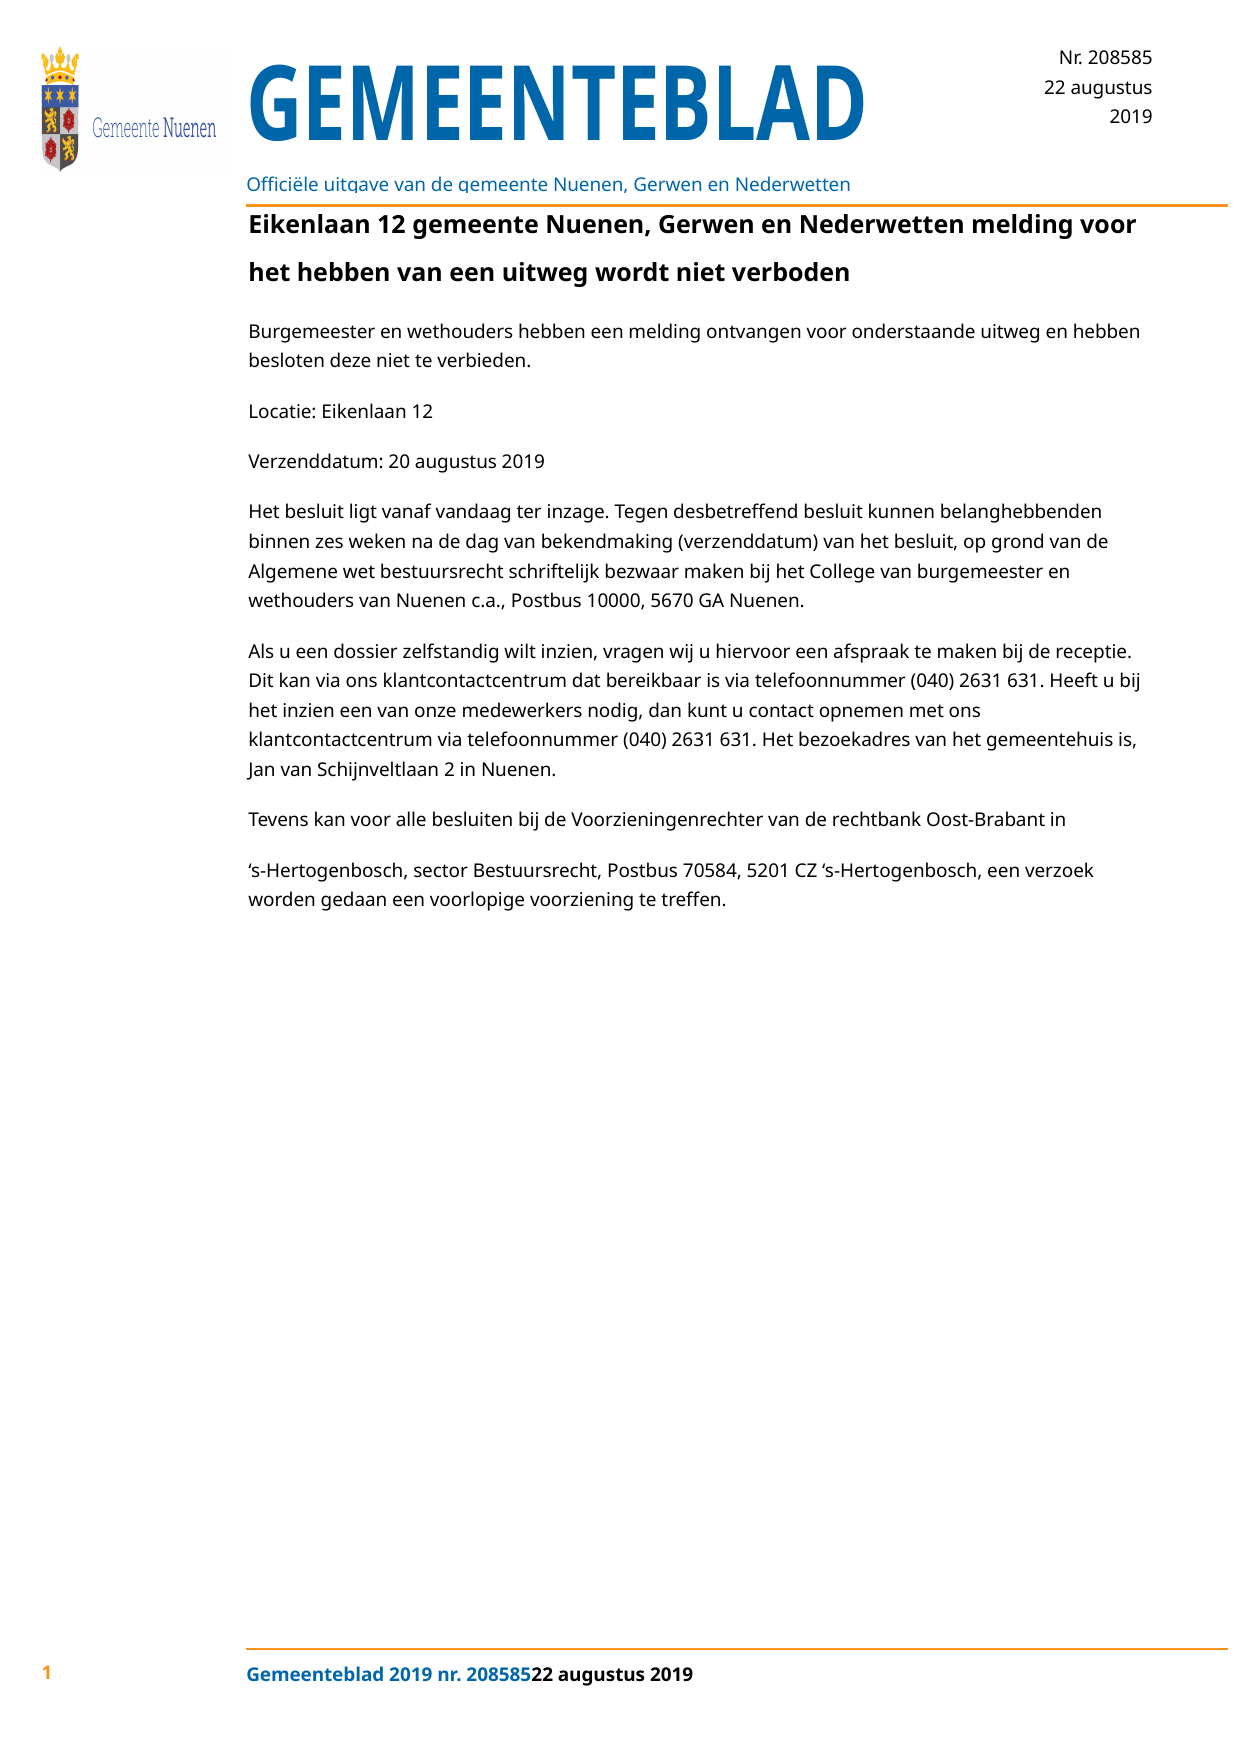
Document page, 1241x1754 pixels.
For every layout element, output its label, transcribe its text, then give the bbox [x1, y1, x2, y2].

text ‘s-Hertogenbosch, sector Bestuursrecht, Postbus 70584, 5201 CZ ‘s-Hertogenbosch, een verzoek worden gedaan een voorlopige voorziening te treffen. [248, 857, 1152, 912]
text Eikenlaan 12 gemeente Nuenen, Gerwen en Nederwetten melding voor het hebben van een uitweg wordt niet verboden [248, 207, 1152, 288]
text Het besluit ligt vanaf vandaag ter inzage. Tegen desbetreffend besluit kunnen belanghebbenden binnen zes weken na de dag van bekendmaking (verzenddatum) van het besluit, op grond van de Algemene wet bestuursrecht schriftelijk bezwaar maken bij het College van burgemeester en wethouders van Nuenen c.a., Postbus 10000, 5670 GA Nuenen. [248, 499, 1152, 613]
picture [41, 47, 231, 172]
text Burgemeester en wethouders hebben een melding ontvangen voor onderstaande uitweg en hebben besloten deze niet te verbieden. [248, 318, 1152, 373]
text Als u een dossier zelfstandig wilt inzien, vragen wij u hiervoor een afspraak te maken bij de receptie. Dit kan via ons klantcontactcentrum dat bereikbaar is via telefoonnummer (040) 2631 631. Heeft u bij het inzien een van onze medewerkers nodig, dan kunt u contact opnemen met ons klantcontactcentrum via telefoonnummer (040) 2631 631. Het bezoekadres van het gemeentehuis is, Jan van Schijnveltlaan 2 in Nuenen. [248, 638, 1152, 782]
text Tevens kan voor alle besluiten bij de Voorzieningenrechter van de rechtbank Oost-Brabant in [248, 807, 1152, 832]
text Verzenddatum: 20 augustus 2019 [248, 448, 1152, 474]
text Locatie: Eikenlaan 12 [248, 398, 1152, 424]
